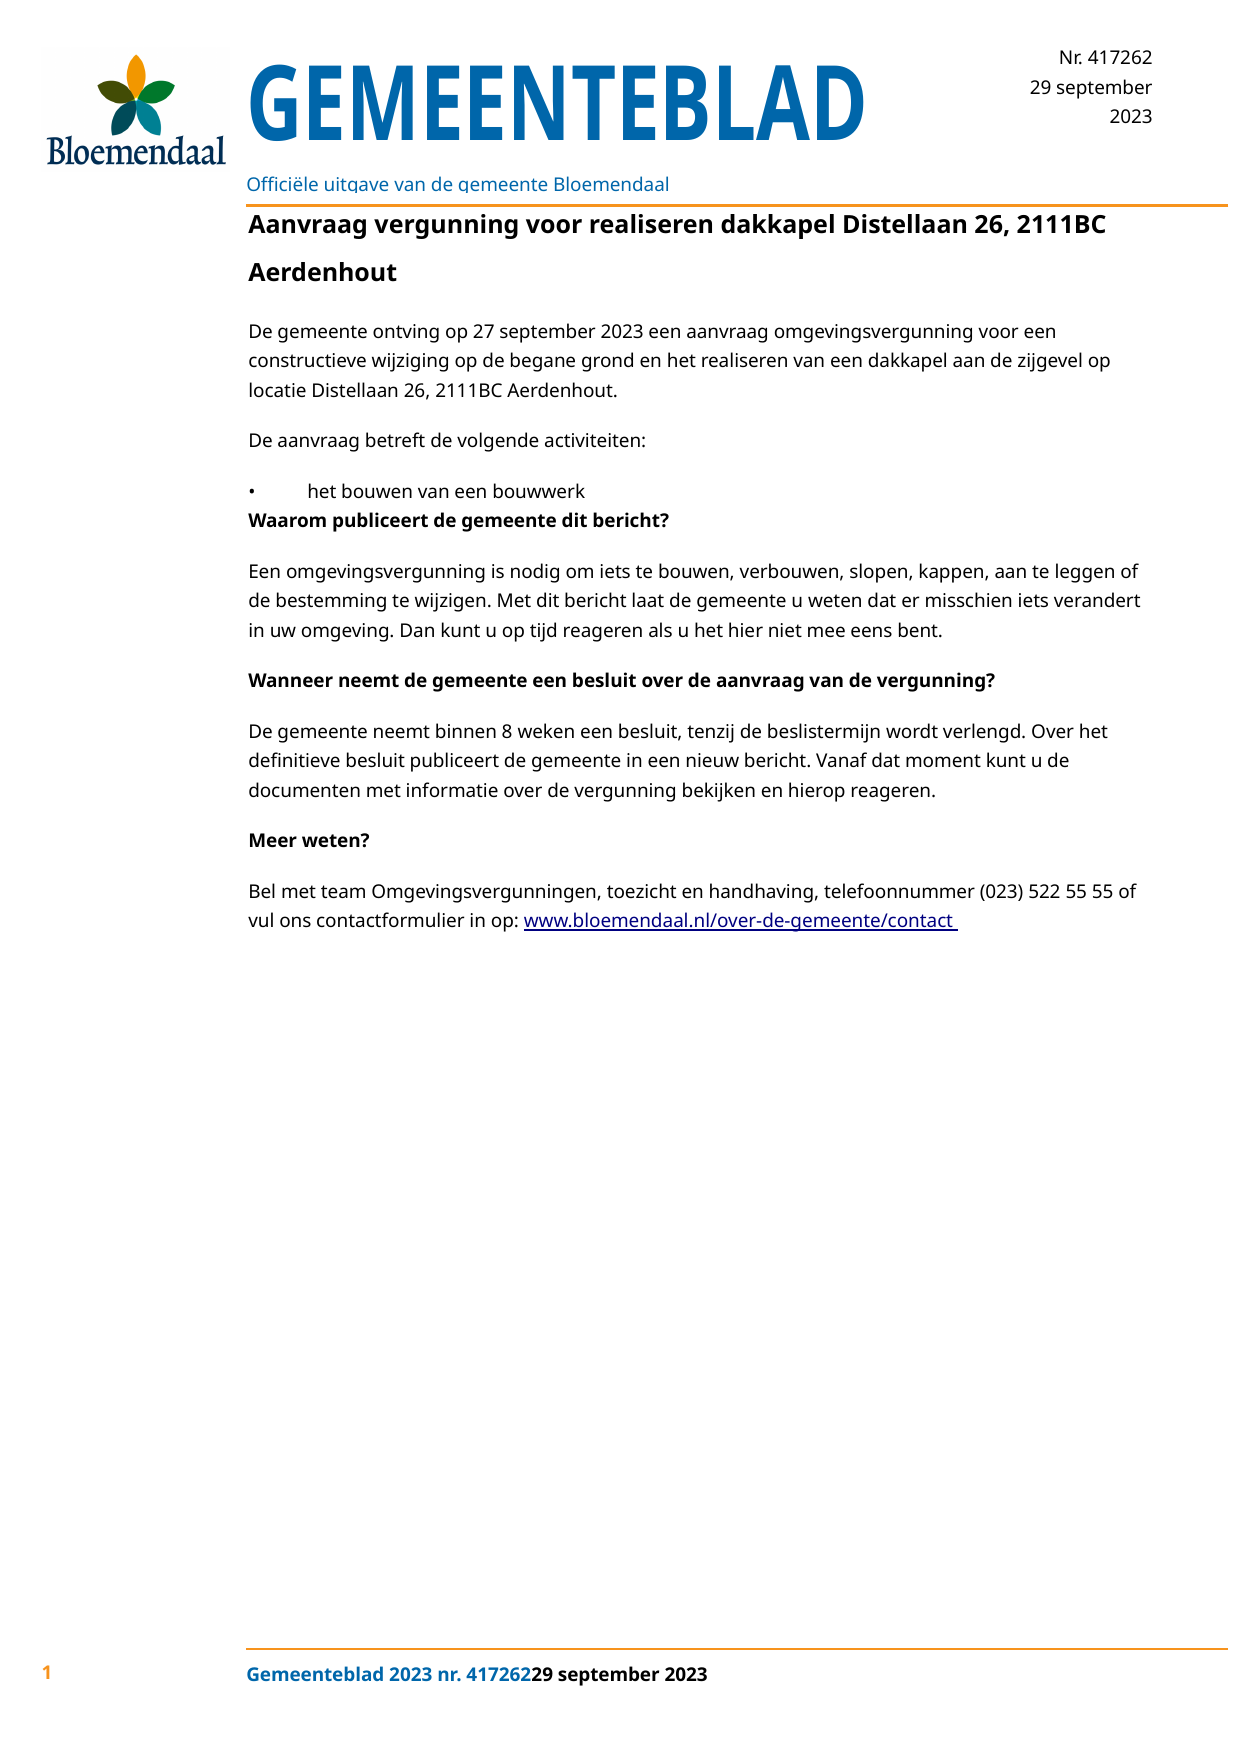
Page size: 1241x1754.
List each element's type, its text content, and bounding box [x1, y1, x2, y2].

text Aanvraag vergunning voor realiseren dakkapel Distellaan 26, 2111BC Aerdenhout [248, 207, 1152, 288]
text Bel met team Omgevingsvergunningen, toezicht en handhaving, telefoonnummer (023) 522 55 55 of vul ons contactformulier in op: www.bloemendaal.nl/over-de-gemeente/contact [248, 878, 1152, 933]
text Waarom publiceert de gemeente dit bericht? [248, 507, 1152, 533]
picture [41, 47, 231, 172]
text Meer weten? [248, 827, 1152, 853]
list het bouwen van een bouwwerk [248, 478, 1152, 504]
text De gemeente neemt binnen 8 weken een besluit, tenzij de beslistermijn wordt verlengd. Over het definitieve besluit publiceert de gemeente in een nieuw bericht. Vanaf dat moment kunt u de documenten met informatie over de vergunning bekijken en hierop reageren. [248, 718, 1152, 803]
text De aanvraag betreft de volgende activiteiten: [248, 427, 1152, 453]
text Een omgevingsvergunning is nodig om iets te bouwen, verbouwen, slopen, kappen, aan te leggen of de bestemming te wijzigen. Met dit bericht laat de gemeente u weten dat er misschien iets verandert in uw omgeving. Dan kunt u op tijd reageren als u het hier niet mee eens bent. [248, 558, 1152, 643]
text De gemeente ontving op 27 september 2023 een aanvraag omgevingsvergunning voor een constructieve wijziging op de begane grond en het realiseren van een dakkapel aan de zijgevel op locatie Distellaan 26, 2111BC Aerdenhout. [248, 318, 1152, 403]
text Wanneer neemt de gemeente een besluit over de aanvraag van de vergunning? [248, 667, 1152, 693]
